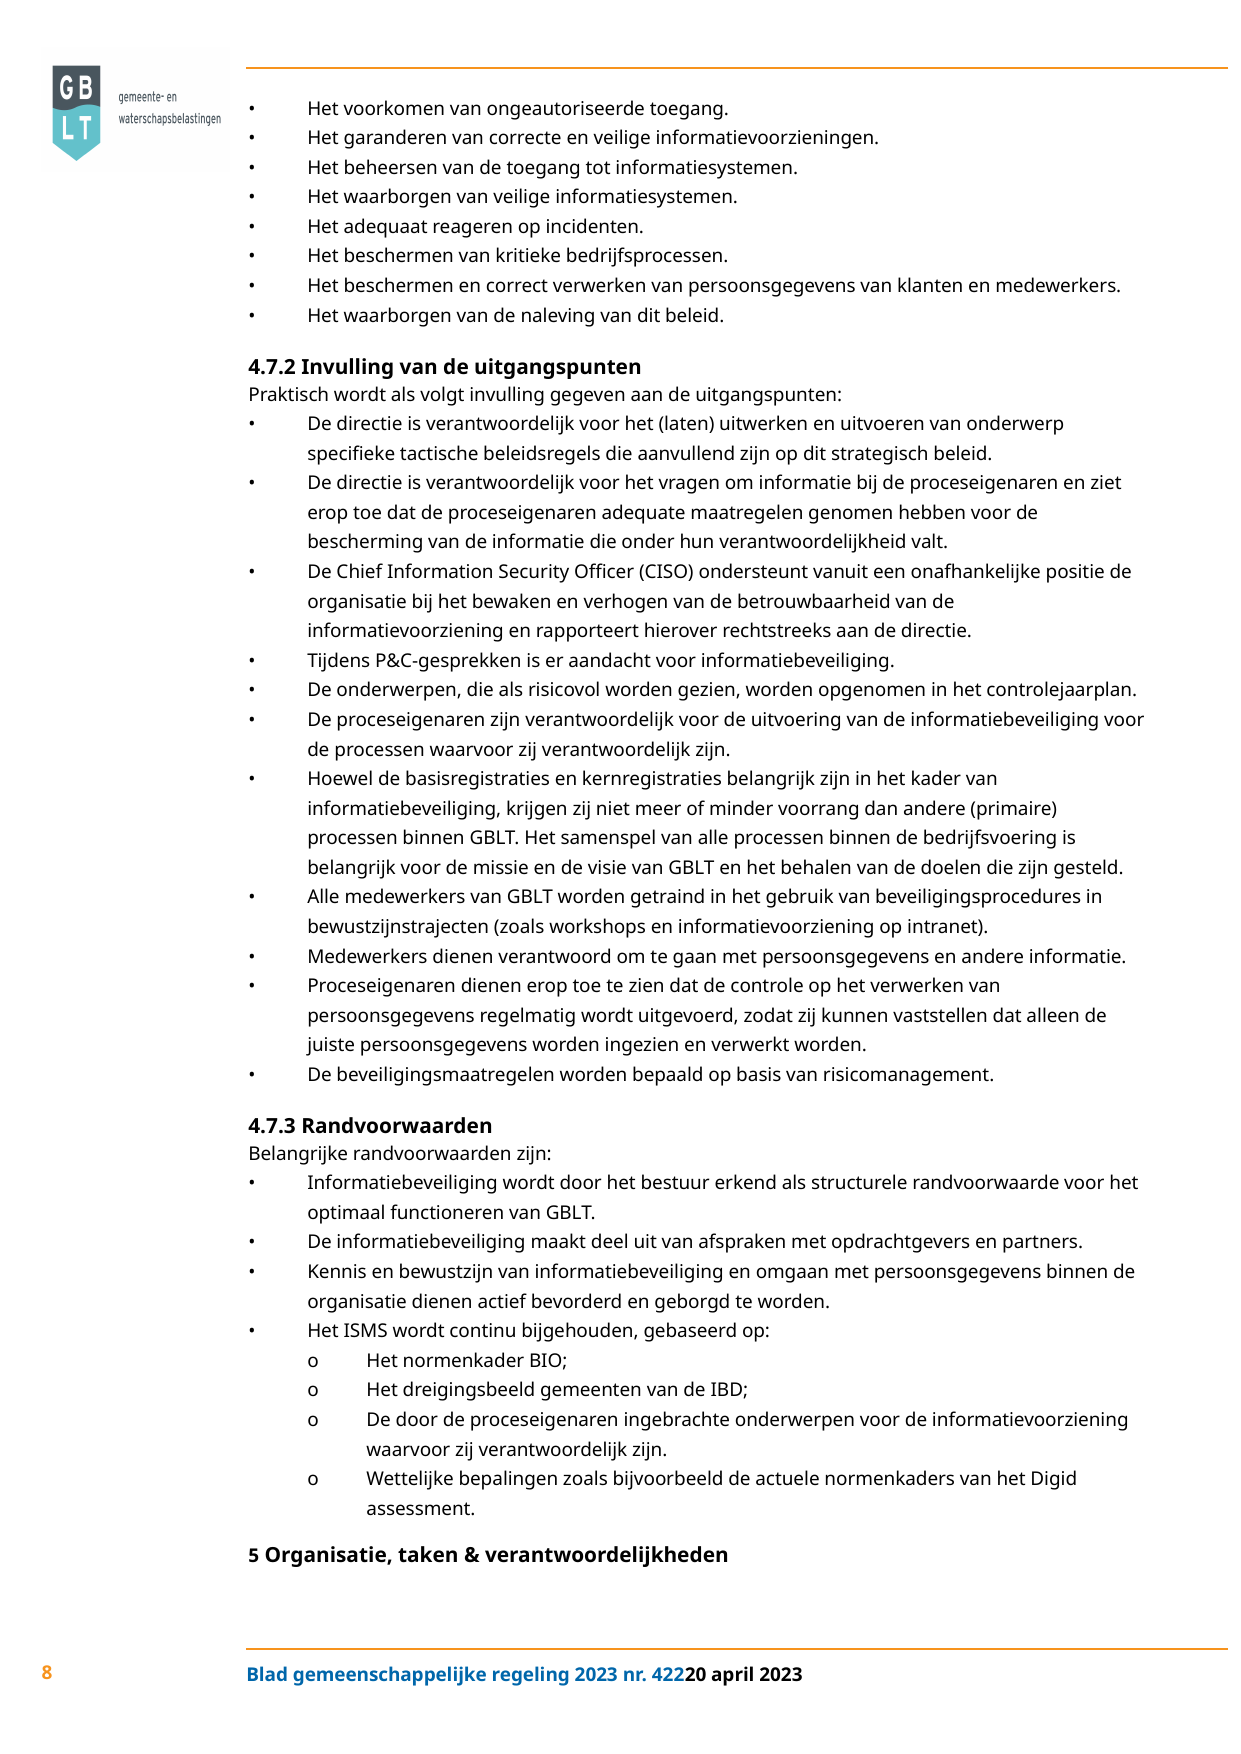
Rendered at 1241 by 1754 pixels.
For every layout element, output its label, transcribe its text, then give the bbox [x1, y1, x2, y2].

list Het beheersen van de toegang tot informatiesystemen. [248, 154, 1152, 180]
list Het adequaat reageren op incidenten. [248, 213, 1152, 239]
list De directie is verantwoordelijk voor het vragen om informatie bij de proceseigenaren en ziet erop toe dat de proceseigenaren adequate maatregelen genomen hebben voor de bescherming van de informatie die onder hun verantwoordelijkheid valt. [248, 469, 1152, 554]
text 5 Organisatie, taken & verantwoordelijkheden [248, 1541, 1152, 1569]
list Wettelijke bepalingen zoals bijvoorbeeld de actuele normenkaders van het Digid assessment. [307, 1465, 1152, 1521]
list Het dreigingsbeeld gemeenten van de IBD; [307, 1377, 1152, 1402]
list Het ISMS wordt continu bijgehouden, gebaseerd op: [248, 1317, 1152, 1343]
list Hoewel de basisregistraties en kernregistraties belangrijk zijn in het kader van informatiebeveiliging, krijgen zij niet meer of minder voorrang dan andere (primaire) processen binnen GBLT. Het samenspel van alle processen binnen de bedrijfsvoering is belangrijk voor de missie en de visie van GBLT en het behalen van de doelen die zijn gesteld. [248, 765, 1152, 880]
picture [41, 47, 231, 172]
text Belangrijke randvoorwaarden zijn: [248, 1140, 1152, 1166]
list De directie is verantwoordelijk voor het (laten) uitwerken en uitvoeren van onderwerp specifieke tactische beleidsregels die aanvullend zijn op dit strategisch beleid. [248, 410, 1152, 466]
list Kennis en bewustzijn van informatiebeveiliging en omgaan met persoonsgegevens binnen de organisatie dienen actief bevorderd en geborgd te worden. [248, 1258, 1152, 1314]
list De proceseigenaren zijn verantwoordelijk voor de uitvoering van de informatiebeveiliging voor de processen waarvoor zij verantwoordelijk zijn. [248, 706, 1152, 761]
list De onderwerpen, die als risicovol worden gezien, worden opgenomen in het controlejaarplan. [248, 677, 1152, 702]
list Tijdens P&C-gesprekken is er aandacht voor informatiebeveiliging. [248, 647, 1152, 673]
list Het waarborgen van veilige informatiesystemen. [248, 183, 1152, 209]
list Het voorkomen van ongeautoriseerde toegang. [248, 95, 1152, 121]
text 4.7.3 Randvoorwaarden [248, 1112, 1152, 1140]
text 4.7.2 Invulling van de uitgangspunten [248, 352, 1152, 381]
list Proceseigenaren dienen erop toe te zien dat de controle op het verwerken van persoonsgegevens regelmatig wordt uitgevoerd, zodat zij kunnen vaststellen dat alleen de juiste persoonsgegevens worden ingezien en verwerkt worden. [248, 972, 1152, 1057]
list De door de proceseigenaren ingebrachte onderwerpen voor de informatievoorziening waarvoor zij verantwoordelijk zijn. [307, 1406, 1152, 1462]
list Het beschermen en correct verwerken van persoonsgegevens van klanten en medewerkers. [248, 272, 1152, 298]
text Praktisch wordt als volgt invulling gegeven aan de uitgangspunten: [248, 381, 1152, 406]
list Het garanderen van correcte en veilige informatievoorzieningen. [248, 124, 1152, 150]
list Het normenkader BIO; [307, 1347, 1152, 1373]
list De informatiebeveiliging maakt deel uit van afspraken met opdrachtgevers en partners. [248, 1229, 1152, 1254]
list De Chief Information Security Officer (CISO) ondersteunt vanuit een onafhankelijke positie de organisatie bij het bewaken en verhogen van de betrouwbaarheid van de informatievoorziening en rapporteert hierover rechtstreeks aan de directie. [248, 558, 1152, 643]
list Medewerkers dienen verantwoord om te gaan met persoonsgegevens en andere informatie. [248, 943, 1152, 968]
list Het beschermen van kritieke bedrijfsprocessen. [248, 243, 1152, 268]
list De beveiligingsmaatregelen worden bepaald op basis van risicomanagement. [248, 1061, 1152, 1087]
list Alle medewerkers van GBLT worden getraind in het gebruik van beveiligingsprocedures in bewustzijnstrajecten (zoals workshops en informatievoorziening op intranet). [248, 884, 1152, 939]
list Het waarborgen van de naleving van dit beleid. [248, 302, 1152, 328]
list Informatiebeveiliging wordt door het bestuur erkend als structurele randvoorwaarde voor het optimaal functioneren van GBLT. [248, 1169, 1152, 1225]
